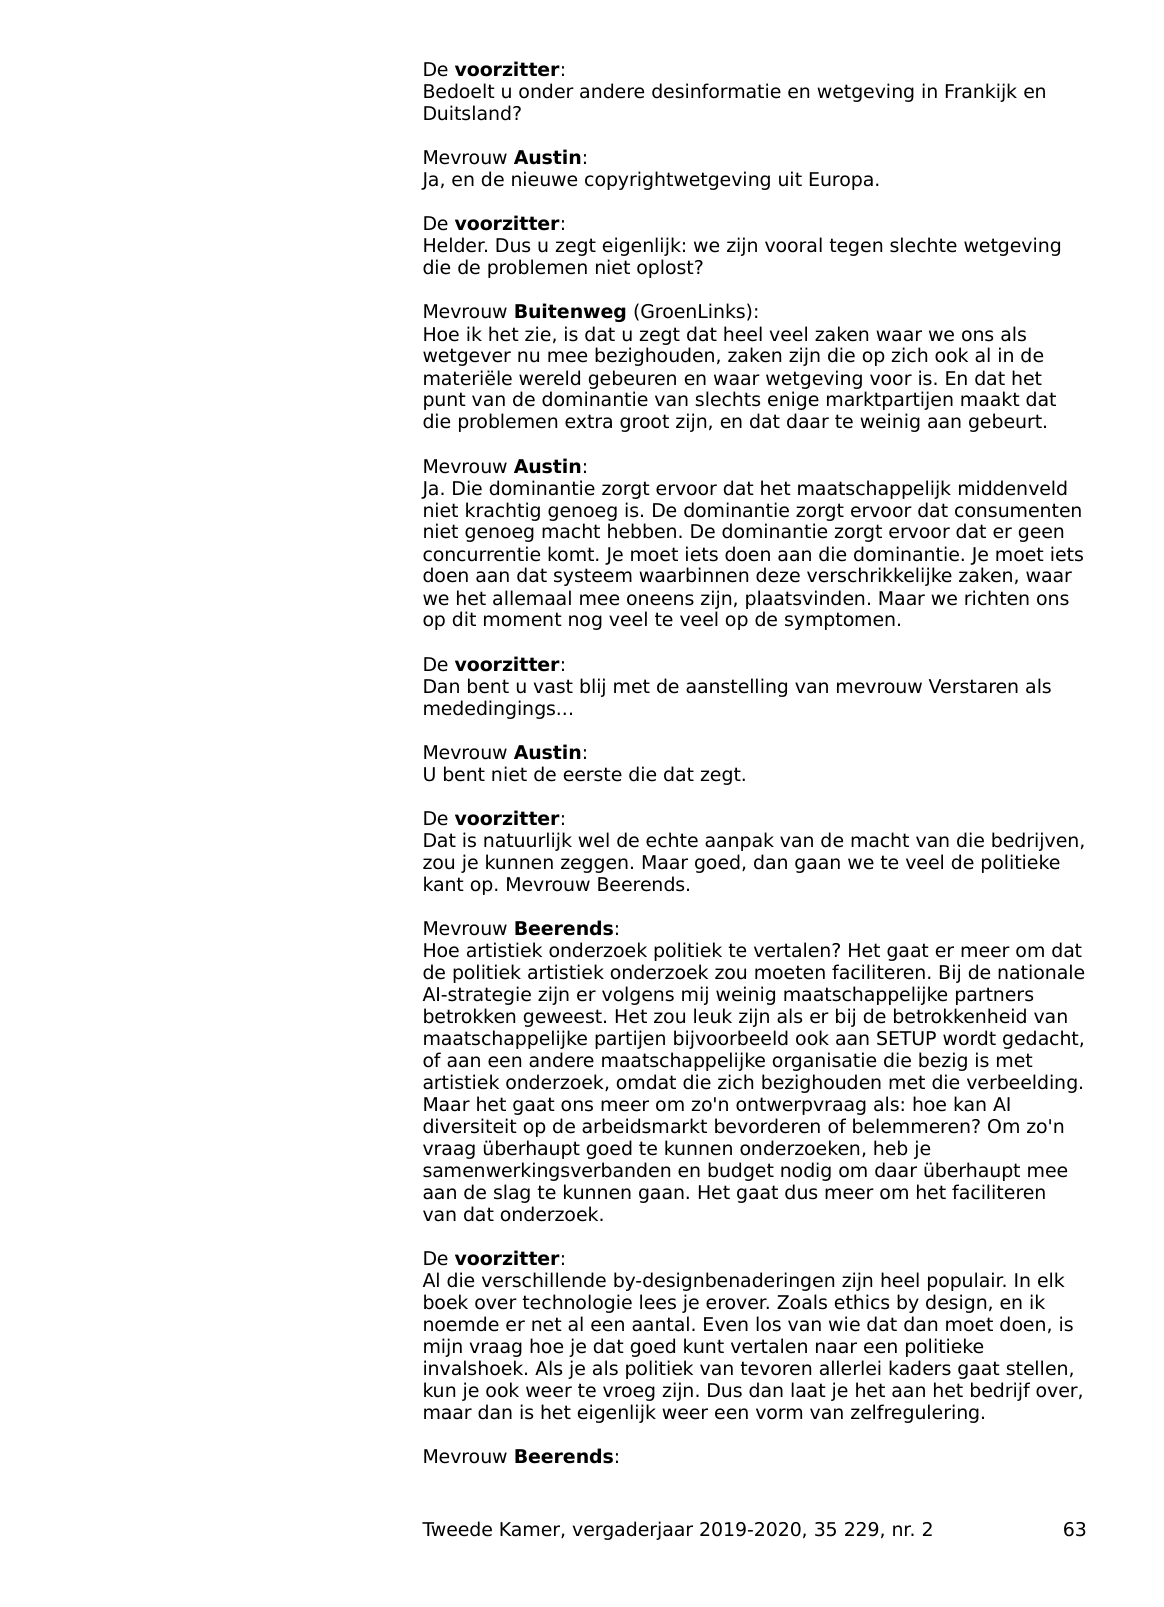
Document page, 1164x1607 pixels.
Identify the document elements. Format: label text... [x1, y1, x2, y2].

text Bedoelt u onder andere desinformatie en wetgeving in Frankijk en Duitsland? [422, 81, 1087, 125]
text Mevrouw Austin: [422, 147, 1087, 169]
text U bent niet de eerste die dat zegt. [422, 764, 1087, 786]
text De voorzitter: [422, 213, 1087, 235]
text De voorzitter: [422, 1248, 1087, 1270]
text Helder. Dus u zegt eigenlijk: we zijn vooral tegen slechte wetgeving die de problemen niet oplost? [422, 235, 1087, 279]
text Hoe ik het zie, is dat u zegt dat heel veel zaken waar we ons als wetgever nu mee bezighouden, zaken zijn die op zich ook al in de materiële wereld gebeuren en waar wetgeving voor is. En dat het punt van de dominantie van slechts enige marktpartijen maakt dat die problemen extra groot zijn, en dat daar te weinig aan gebeurt. [422, 323, 1087, 433]
text Hoe artistiek onderzoek politiek te vertalen? Het gaat er meer om dat de politiek artistiek onderzoek zou moeten faciliteren. Bij de nationale AI-strategie zijn er volgens mij weinig maatschappelijke partners betrokken geweest. Het zou leuk zijn als er bij de betrokkenheid van maatschappelijke partijen bijvoorbeeld ook aan SETUP wordt gedacht, of aan een andere maatschappelijke organisatie die bezig is met artistiek onderzoek, omdat die zich bezighouden met die verbeelding. Maar het gaat ons meer om zo'n ontwerpvraag als: hoe kan AI diversiteit op de arbeidsmarkt bevorderen of belemmeren? Om zo'n vraag überhaupt goed te kunnen onderzoeken, heb je samenwerkingsverbanden en budget nodig om daar überhaupt mee aan de slag te kunnen gaan. Het gaat dus meer om het faciliteren van dat onderzoek. [422, 940, 1087, 1226]
text Ja, en de nieuwe copyrightwetgeving uit Europa. [422, 169, 1087, 191]
text De voorzitter: [422, 808, 1087, 830]
text Dat is natuurlijk wel de echte aanpak van de macht van die bedrijven, zou je kunnen zeggen. Maar goed, dan gaan we te veel de politieke kant op. Mevrouw Beerends. [422, 830, 1087, 896]
text Ja. Die dominantie zorgt ervoor dat het maatschappelijk middenveld niet krachtig genoeg is. De dominantie zorgt ervoor dat consumenten niet genoeg macht hebben. De dominantie zorgt ervoor dat er geen concurrentie komt. Je moet iets doen aan die dominantie. Je moet iets doen aan dat systeem waarbinnen deze verschrikkelijke zaken, waar we het allemaal mee oneens zijn, plaatsvinden. Maar we richten ons op dit moment nog veel te veel op de symptomen. [422, 477, 1087, 631]
text Mevrouw Buitenweg (GroenLinks): [422, 301, 1087, 323]
text Mevrouw Beerends: [422, 1446, 1087, 1468]
text Mevrouw Austin: [422, 456, 1087, 477]
text De voorzitter: [422, 653, 1087, 676]
text Mevrouw Austin: [422, 742, 1087, 764]
text Dan bent u vast blij met de aanstelling van mevrouw Verstaren als mededingings... [422, 676, 1087, 719]
text Mevrouw Beerends: [422, 918, 1087, 940]
text Al die verschillende by-designbenaderingen zijn heel populair. In elk boek over technologie lees je erover. Zoals ethics by design, en ik noemde er net al een aantal. Even los van wie dat dan moet doen, is mijn vraag hoe je dat goed kunt vertalen naar een politieke invalshoek. Als je als politiek van tevoren allerlei kaders gaat stellen, kun je ook weer te vroeg zijn. Dus dan laat je het aan het bedrijf over, maar dan is het eigenlijk weer een vorm van zelfregulering. [422, 1270, 1087, 1424]
text De voorzitter: [422, 59, 1087, 81]
